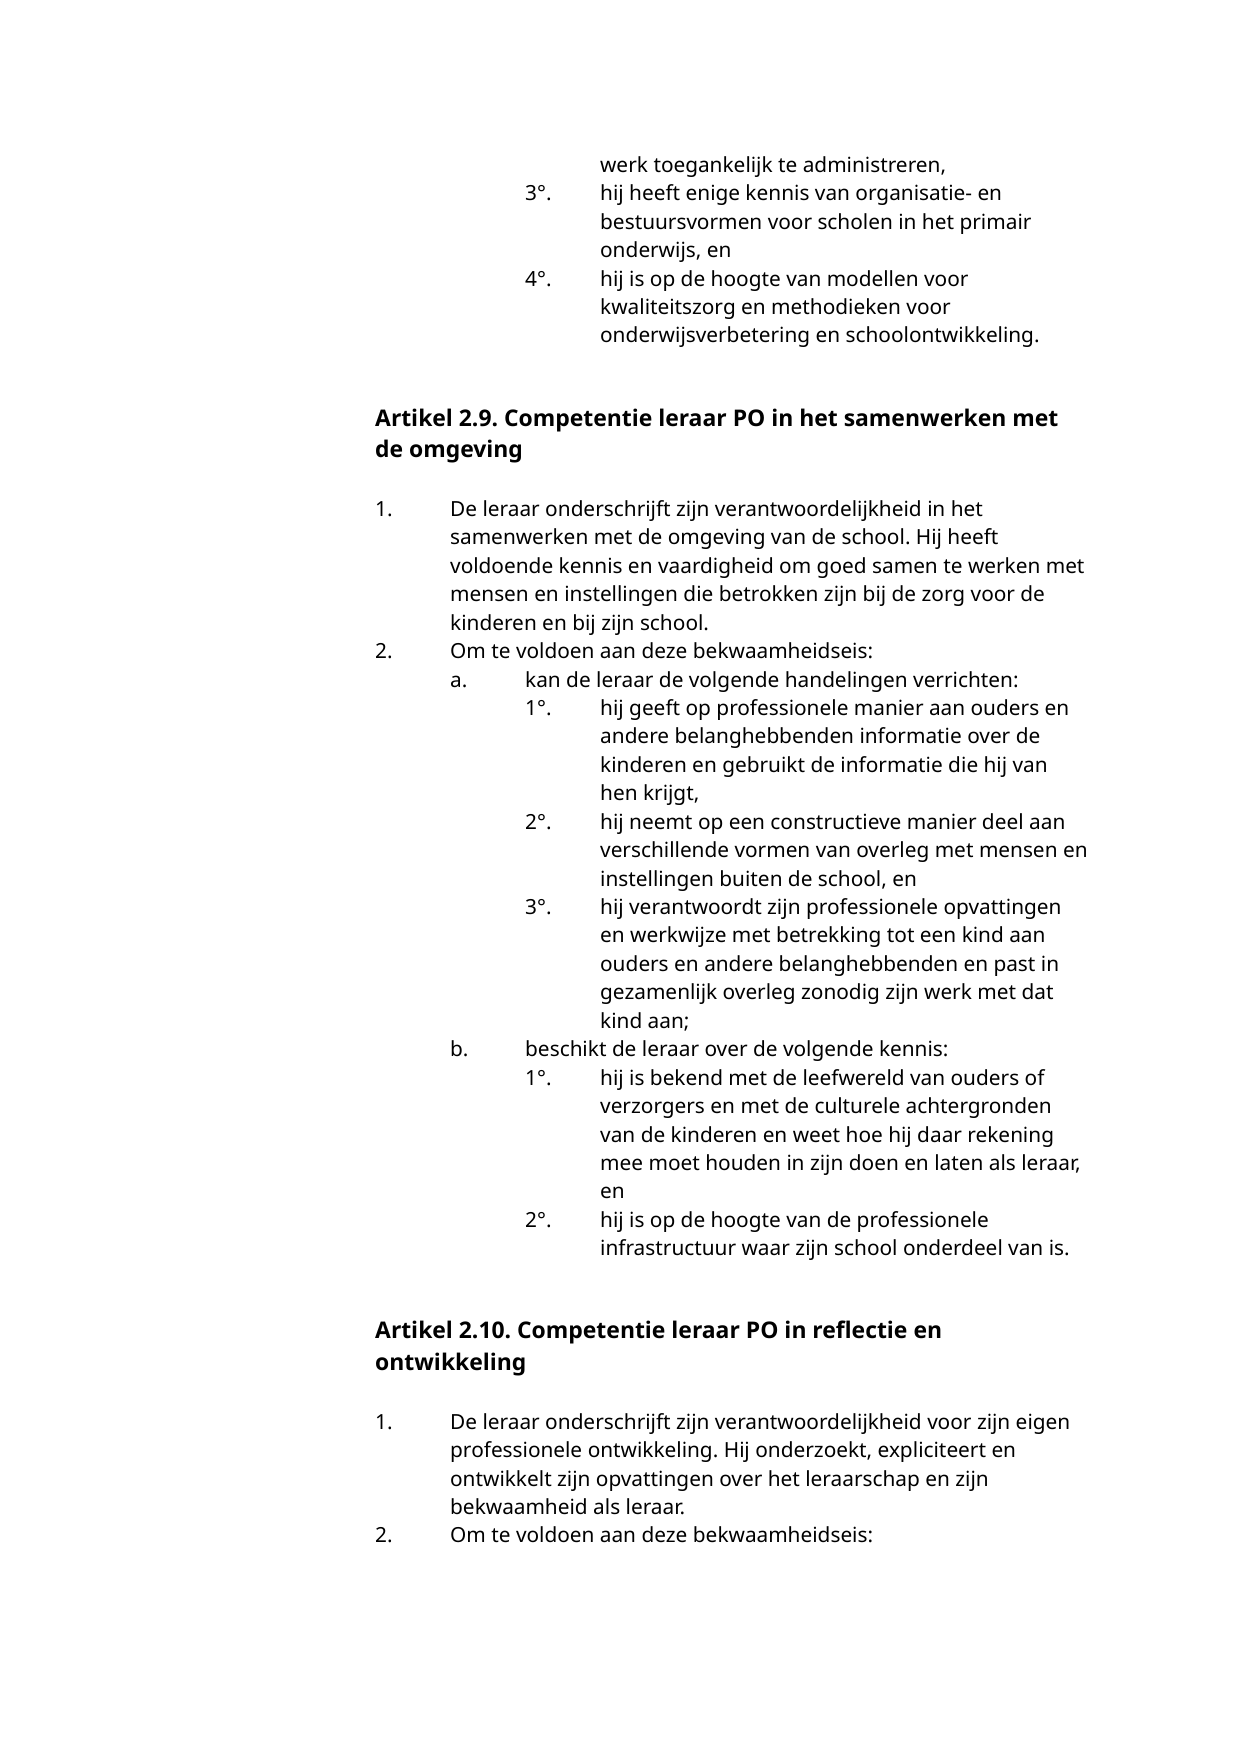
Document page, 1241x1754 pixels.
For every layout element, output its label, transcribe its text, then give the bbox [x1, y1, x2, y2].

list hij neemt op een constructieve manier deel aan verschillende vormen van overleg met mensen en instellingen buiten de school, en [525, 807, 1090, 892]
subtitle Artikel 2.10. Competentie leraar PO in reflectie en ontwikkeling [375, 1314, 1090, 1377]
list hij is op de hoogte van modellen voor kwaliteitszorg en methodieken voor onderwijsverbetering en schoolontwikkeling. [525, 264, 1090, 349]
list De leraar onderschrijft zijn verantwoordelijkheid in het samenwerken met de omgeving van de school. Hij heeft voldoende kennis en vaardigheid om goed samen te werken met mensen en instellingen die betrokken zijn bij de zorg voor de kinderen en bij zijn school. [375, 494, 1090, 636]
list hij heeft enige kennis van organisatie- en bestuursvormen voor scholen in het primair onderwijs, en [525, 178, 1090, 264]
list Om te voldoen aan deze bekwaamheidseis: [375, 1521, 1090, 1549]
list hij verantwoordt zijn professionele opvattingen en werkwijze met betrekking tot een kind aan ouders en andere belanghebbenden en past in gezamenlijk overleg zonodig zijn werk met dat kind aan; [525, 892, 1090, 1034]
list werk toegankelijk te administreren, [525, 150, 1090, 178]
list De leraar onderschrijft zijn verantwoordelijkheid voor zijn eigen professionele ontwikkeling. Hij onderzoekt, expliciteert en ontwikkelt zijn opvattingen over het leraarschap en zijn bekwaamheid als leraar. [375, 1407, 1090, 1521]
list hij is op de hoogte van de professionele infrastructuur waar zijn school onderdeel van is. [525, 1205, 1090, 1262]
list hij is bekend met de leefwereld van ouders of verzorgers en met de culturele achtergronden van de kinderen en weet hoe hij daar rekening mee moet houden in zijn doen en laten als leraar, en [525, 1063, 1090, 1205]
list hij geeft op professionele manier aan ouders en andere belanghebbenden informatie over de kinderen en gebruikt de informatie die hij van hen krijgt, [525, 693, 1090, 807]
list Om te voldoen aan deze bekwaamheidseis: [375, 636, 1090, 665]
subtitle Artikel 2.9. Competentie leraar PO in het samenwerken met de omgeving [375, 402, 1090, 464]
list kan de leraar de volgende handelingen verrichten: [450, 665, 1090, 693]
list beschikt de leraar over de volgende kennis: [450, 1034, 1090, 1063]
